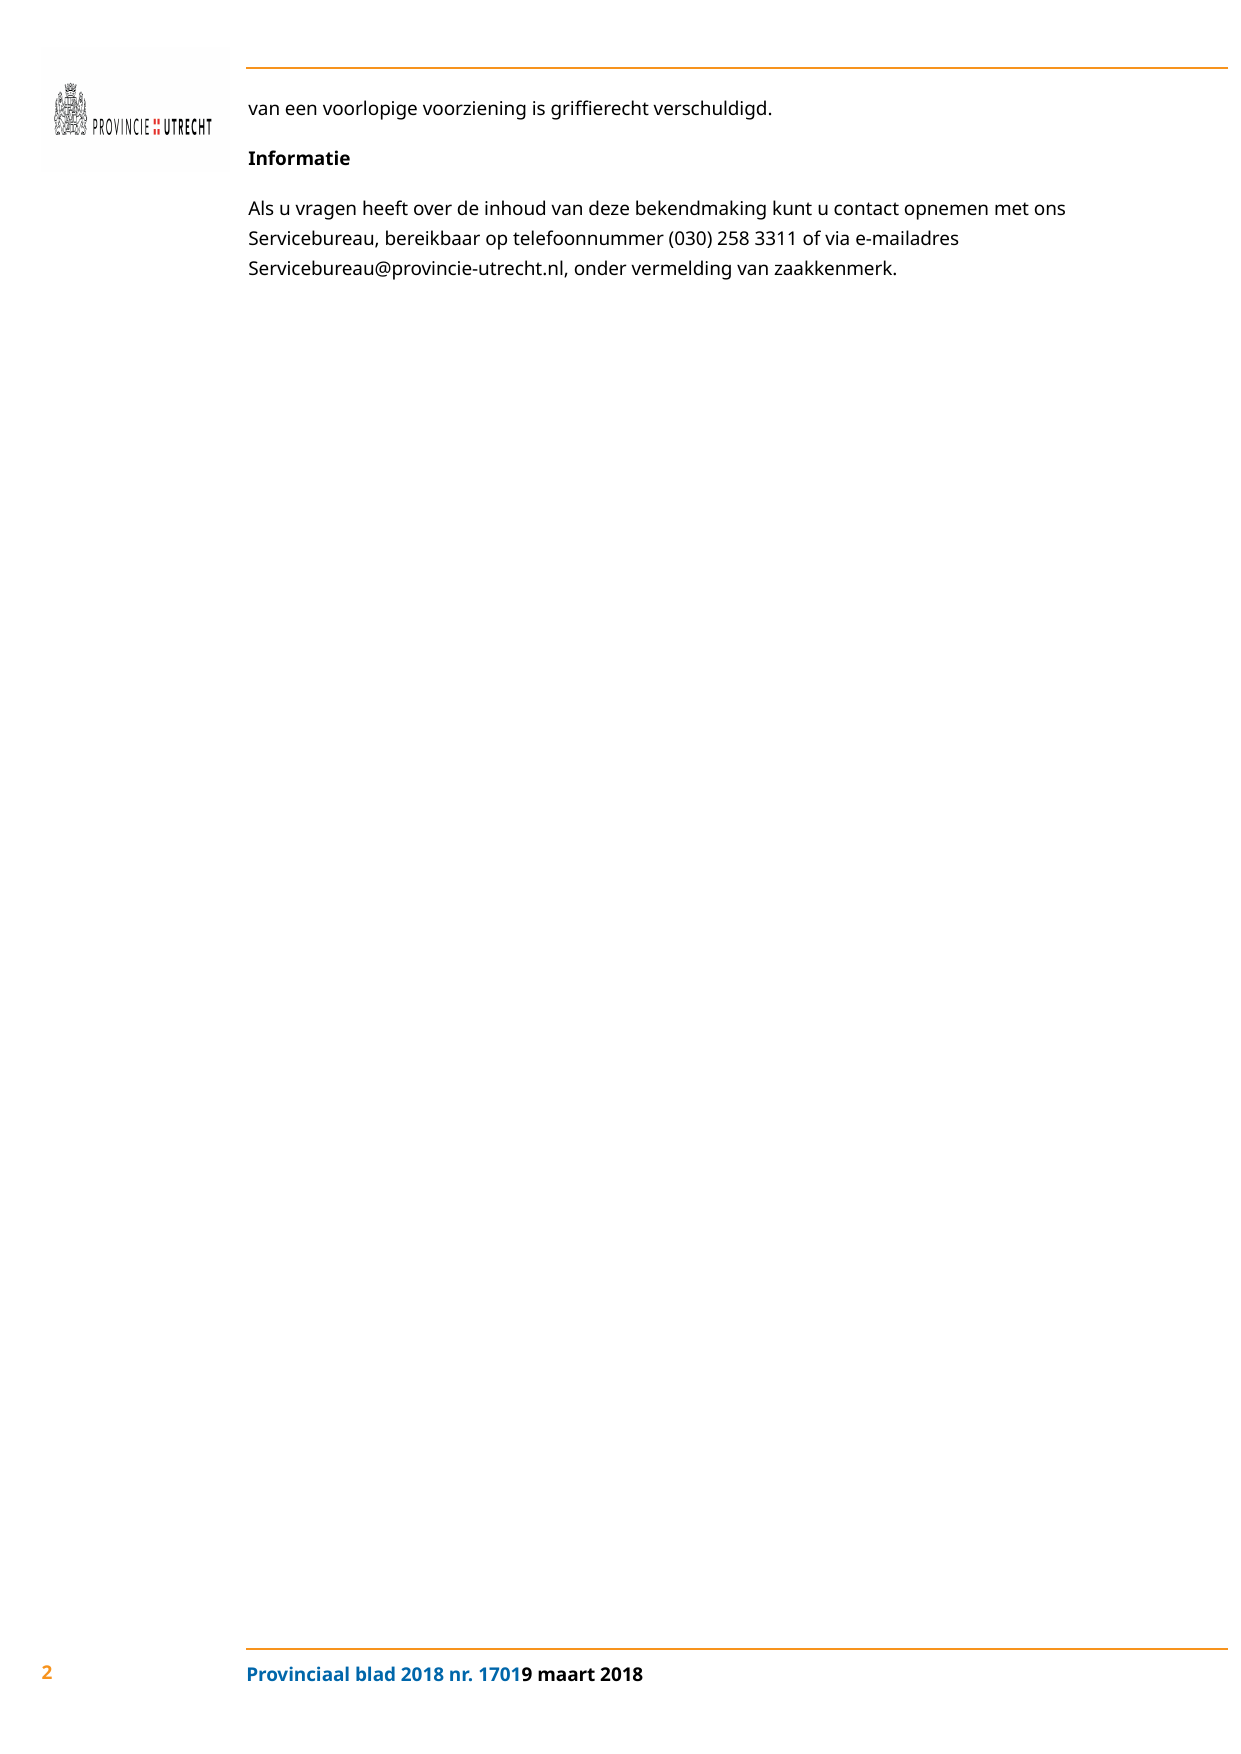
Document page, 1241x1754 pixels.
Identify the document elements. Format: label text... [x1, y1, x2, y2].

picture [41, 47, 231, 172]
text Informatie [248, 145, 1152, 171]
text Als u vragen heeft over de inhoud van deze bekendmaking kunt u contact opnemen met ons Servicebureau, bereikbaar op telefoonnummer (030) 258 3311 of via e-mailadres Servicebureau@provincie-utrecht.nl, onder vermelding van zaakkenmerk. [248, 196, 1152, 281]
text van een voorlopige voorziening is griffierecht verschuldigd. [248, 95, 1152, 121]
